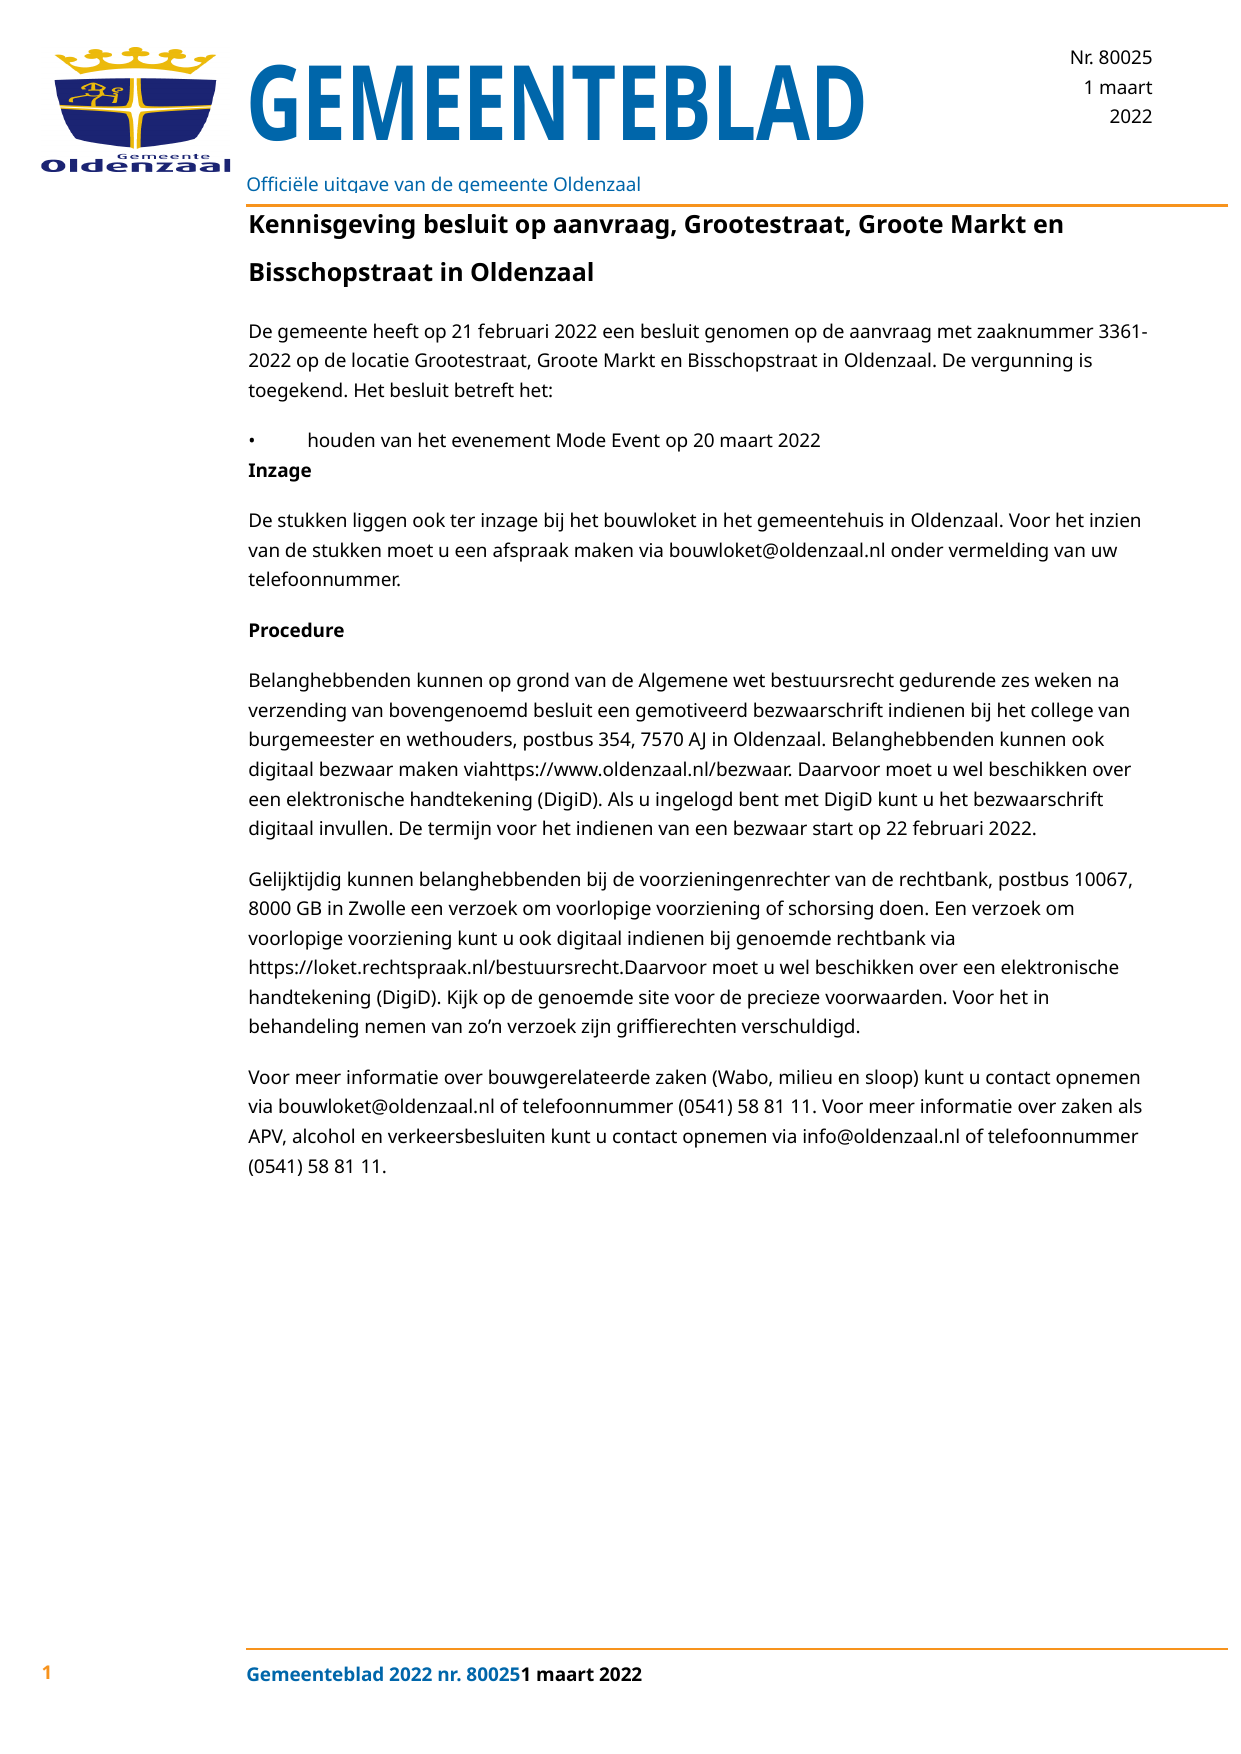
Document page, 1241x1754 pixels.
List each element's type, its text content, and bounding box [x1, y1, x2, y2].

text Kennisgeving besluit op aanvraag, Grootestraat, Groote Markt en Bisschopstraat in Oldenzaal [248, 207, 1152, 288]
text Inzage [248, 457, 1152, 483]
list houden van het evenement Mode Event op 20 maart 2022 [248, 427, 1152, 453]
text Gelijktijdig kunnen belanghebbenden bij de voorzieningenrechter van de rechtbank, postbus 10067, 8000 GB in Zwolle een verzoek om voorlopige voorziening of schorsing doen. Een verzoek om voorlopige voorziening kunt u ook digitaal indienen bij genoemde rechtbank via https://loket.rechtspraak.nl/bestuursrecht.Daarvoor moet u wel beschikken over een elektronische handtekening (DigiD). Kijk op de genoemde site voor de precieze voorwaarden. Voor het in behandeling nemen van zo’n verzoek zijn griffierechten verschuldigd. [248, 866, 1152, 1039]
text De gemeente heeft op 21 februari 2022 een besluit genomen op de aanvraag met zaaknummer 3361-2022 op de locatie Grootestraat, Groote Markt en Bisschopstraat in Oldenzaal. De vergunning is toegekend. Het besluit betreft het: [248, 318, 1152, 403]
text Voor meer informatie over bouwgerelateerde zaken (Wabo, milieu en sloop) kunt u contact opnemen via bouwloket@oldenzaal.nl of telefoonnummer (0541) 58 81 11. Voor meer informatie over zaken als APV, alcohol en verkeersbesluiten kunt u contact opnemen via info@oldenzaal.nl of telefoonnummer (0541) 58 81 11. [248, 1064, 1152, 1179]
text Procedure [248, 617, 1152, 643]
text Belanghebbenden kunnen op grond van de Algemene wet bestuursrecht gedurende zes weken na verzending van bovengenoemd besluit een gemotiveerd bezwaarschrift indienen bij het college van burgemeester en wethouders, postbus 354, 7570 AJ in Oldenzaal. Belanghebbenden kunnen ook digitaal bezwaar maken viahttps://www.oldenzaal.nl/bezwaar. Daarvoor moet u wel beschikken over een elektronische handtekening (DigiD). Als u ingelogd bent met DigiD kunt u het bezwaarschrift digitaal invullen. De termijn voor het indienen van een bezwaar start op 22 februari 2022. [248, 667, 1152, 841]
text De stukken liggen ook ter inzage bij het bouwloket in het gemeentehuis in Oldenzaal. Voor het inzien van de stukken moet u een afspraak maken via bouwloket@oldenzaal.nl onder vermelding van uw telefoonnummer. [248, 507, 1152, 592]
picture [41, 47, 231, 172]
